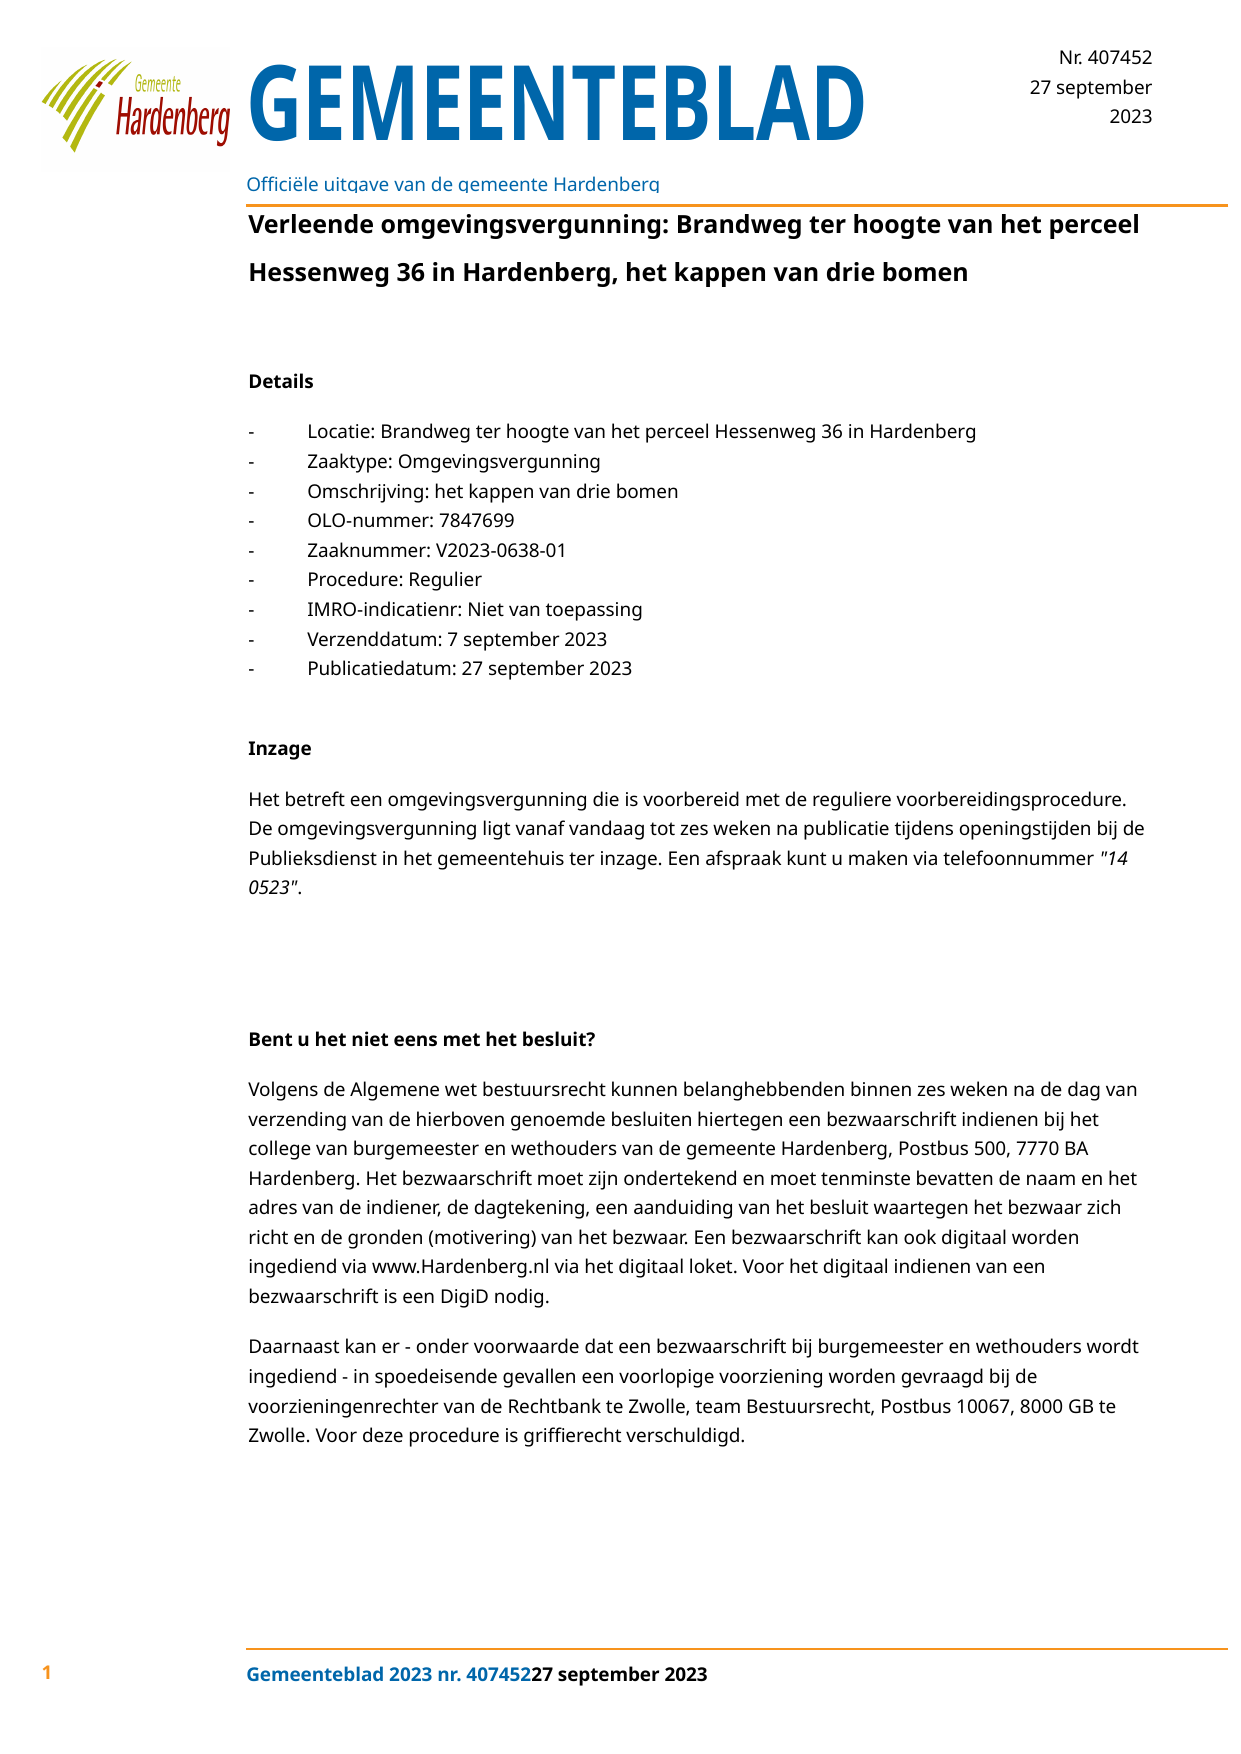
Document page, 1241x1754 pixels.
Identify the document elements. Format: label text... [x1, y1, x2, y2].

text Het betreft een omgevingsvergunning die is voorbereid met de reguliere voorbereidingsprocedure. De omgevingsvergunning ligt vanaf vandaag tot zes weken na publicatie tijdens openingstijden bij de Publieksdienst in het gemeentehuis ter inzage. Een afspraak kunt u maken via telefoonnummer "14 0523". [248, 786, 1152, 900]
list Procedure: Regulier [248, 567, 1152, 592]
list OLO-nummer: 7847699 [248, 507, 1152, 533]
list Locatie: Brandweg ter hoogte van het perceel Hessenweg 36 in Hardenberg [248, 419, 1152, 444]
text Daarnaast kan er - onder voorwaarde dat een bezwaarschrift bij burgemeester en wethouders wordt ingediend - in spoedeisende gevallen een voorlopige voorziening worden gevraagd bij de voorzieningenrechter van de Rechtbank te Zwolle, team Bestuursrecht, Postbus 10067, 8000 GB te Zwolle. Voor deze procedure is griffierecht verschuldigd. [248, 1334, 1152, 1448]
list IMRO-indicatienr: Niet van toepassing [248, 596, 1152, 622]
picture [41, 47, 231, 172]
list Omschrijving: het kappen van drie bomen [248, 478, 1152, 504]
list Publicatiedatum: 27 september 2023 [248, 655, 1152, 681]
text Verleende omgevingsvergunning: Brandweg ter hoogte van het perceel Hessenweg 36 in Hardenberg, het kappen van drie bomen [248, 207, 1152, 288]
list Zaaktype: Omgevingsvergunning [248, 448, 1152, 474]
text Bent u het niet eens met het besluit? [248, 1026, 1152, 1052]
list Verzenddatum: 7 september 2023 [248, 626, 1152, 652]
text Volgens de Algemene wet bestuursrecht kunnen belanghebbenden binnen zes weken na de dag van verzending van de hierboven genoemde besluiten hiertegen een bezwaarschrift indienen bij het college van burgemeester en wethouders van de gemeente Hardenberg, Postbus 500, 7770 BA Hardenberg. Het bezwaarschrift moet zijn ondertekend en moet tenminste bevatten de naam en het adres van de indiener, de dagtekening, een aanduiding van het besluit waartegen het bezwaar zich richt en de gronden (motivering) van het bezwaar. Een bezwaarschrift kan ook digitaal worden ingediend via www.Hardenberg.nl via het digitaal loket. Voor het digitaal indienen van een bezwaarschrift is een DigiD nodig. [248, 1076, 1152, 1309]
text Details [248, 368, 1152, 394]
list Zaaknummer: V2023-0638-01 [248, 537, 1152, 563]
text Inzage [248, 735, 1152, 761]
